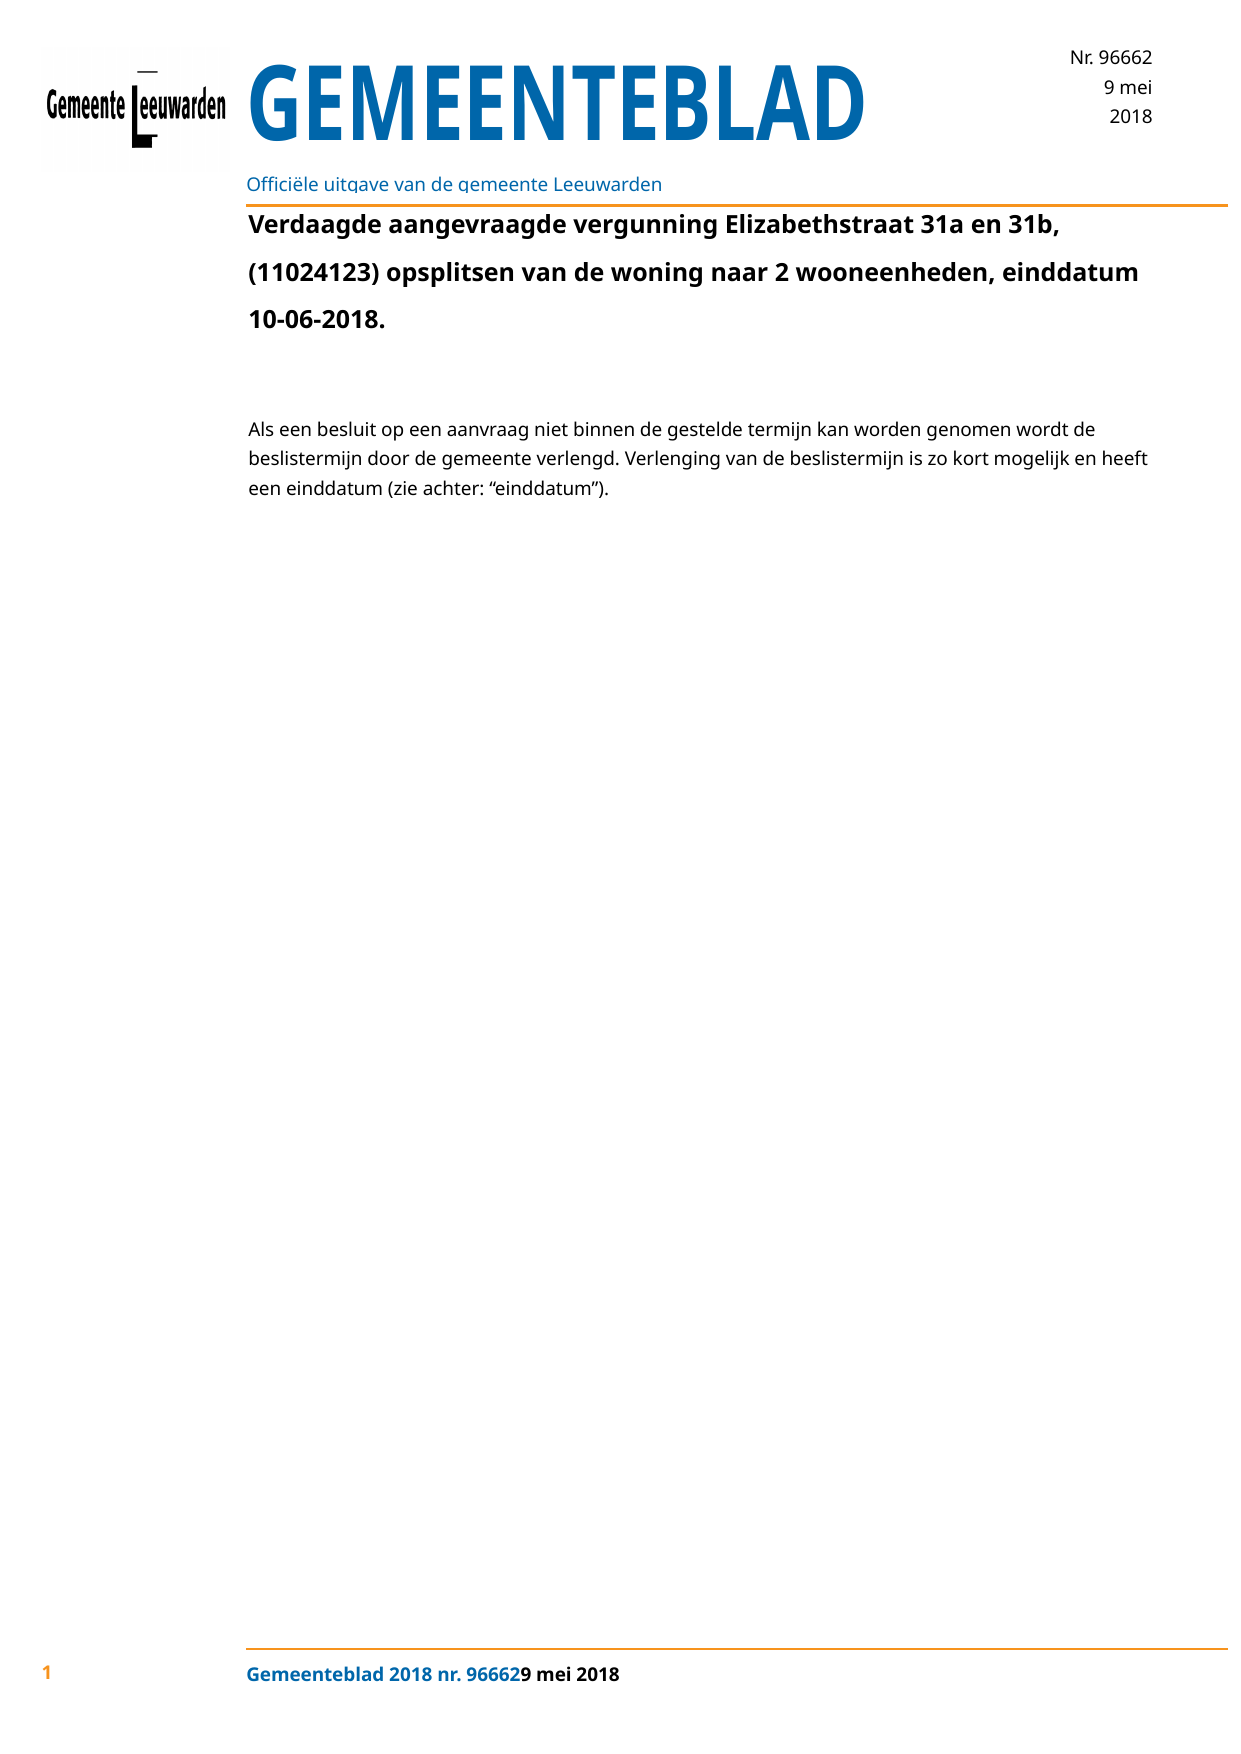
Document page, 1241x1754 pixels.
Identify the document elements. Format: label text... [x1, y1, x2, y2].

text Verdaagde aangevraagde vergunning Elizabethstraat 31a en 31b, (11024123) opsplitsen van de woning naar 2 wooneenheden, einddatum 10-06-2018. [248, 207, 1152, 336]
text Als een besluit op een aanvraag niet binnen de gestelde termijn kan worden genomen wordt de beslistermijn door de gemeente verlengd. Verlenging van de beslistermijn is zo kort mogelijk en heeft een einddatum (zie achter: “einddatum”). [248, 416, 1152, 501]
picture [41, 47, 231, 172]
